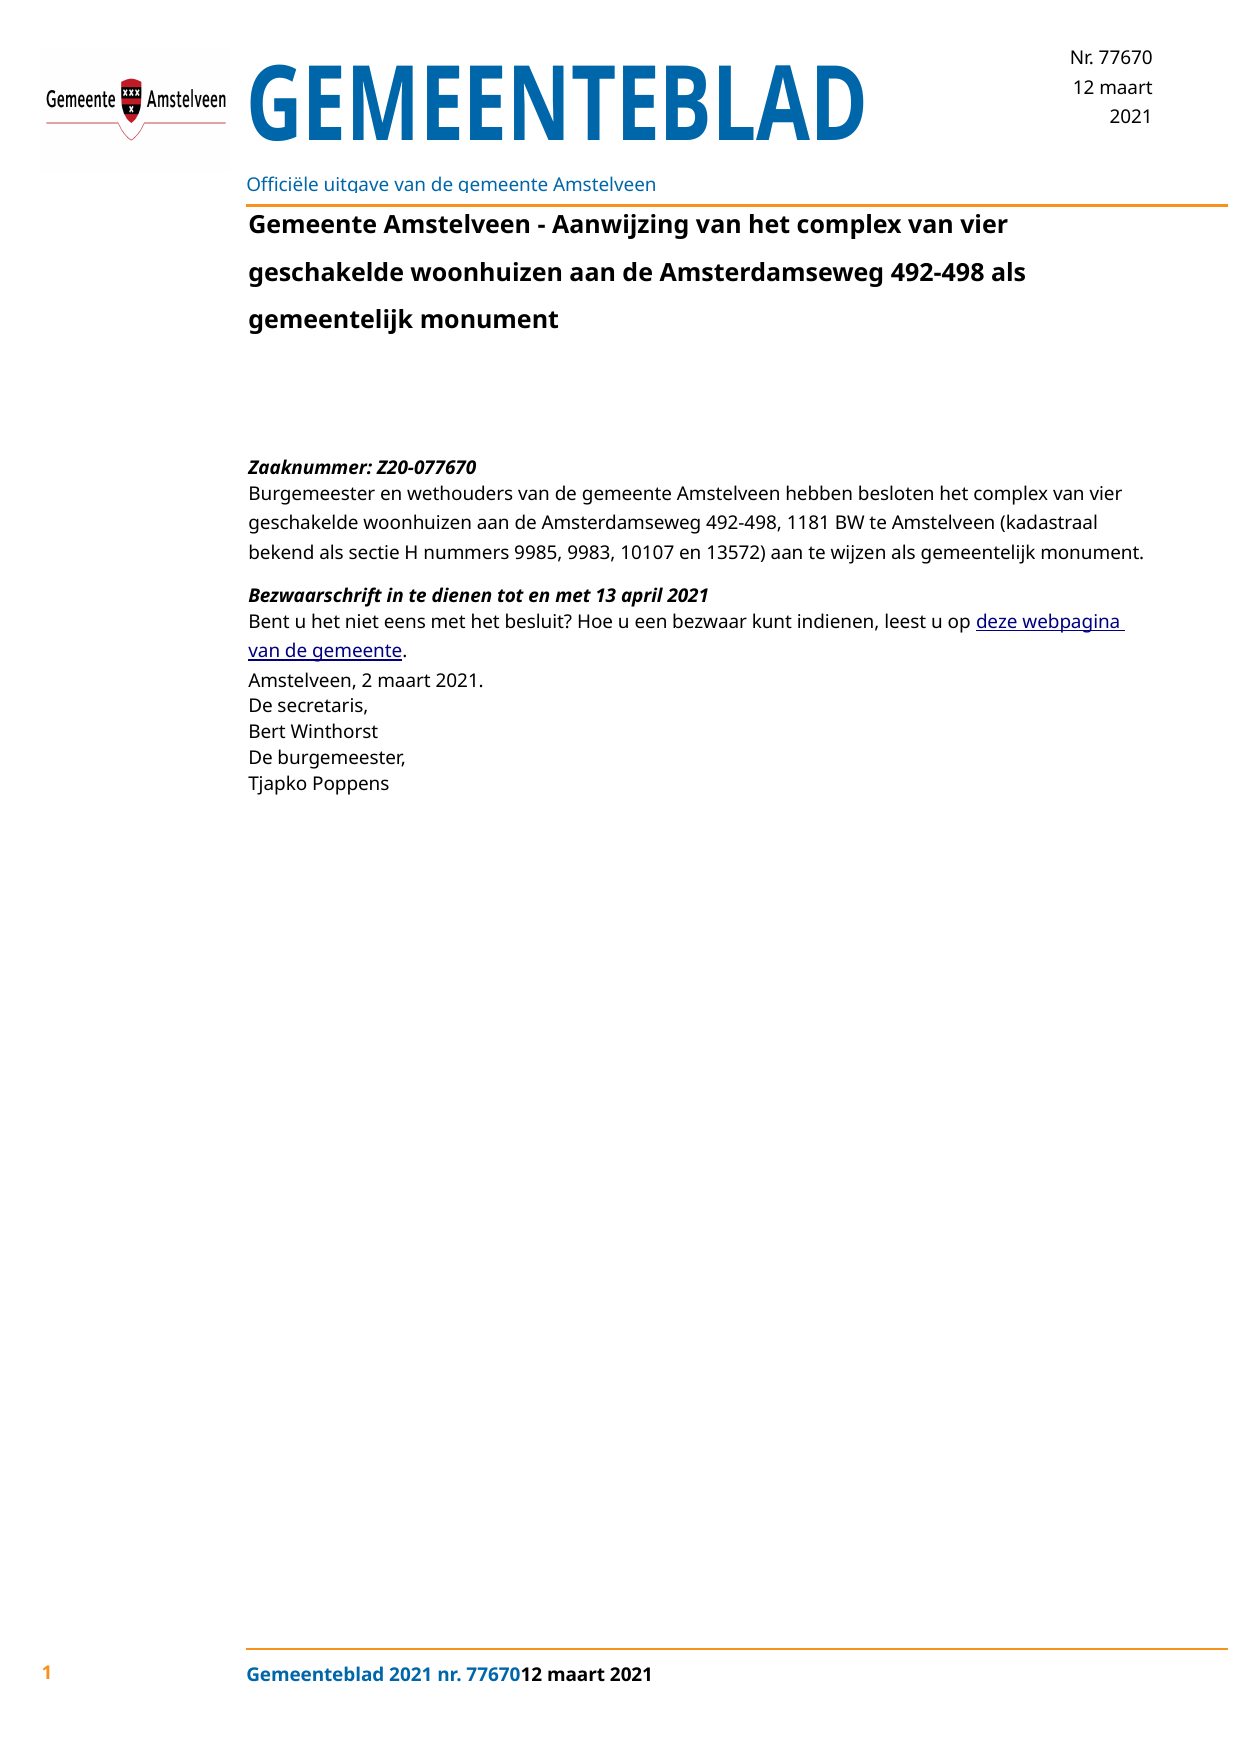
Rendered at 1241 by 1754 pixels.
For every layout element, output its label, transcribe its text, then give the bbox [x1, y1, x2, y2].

text Gemeente Amstelveen - Aanwijzing van het complex van vier geschakelde woonhuizen aan de Amsterdamseweg 492-498 als gemeentelijk monument [248, 207, 1152, 336]
text Amstelveen, 2 maart 2021. [248, 667, 1152, 693]
text Burgemeester en wethouders van de gemeente Amstelveen hebben besloten het complex van vier geschakelde woonhuizen aan de Amsterdamseweg 492-498, 1181 BW te Amstelveen (kadastraal bekend als sectie H nummers 9985, 9983, 10107 en 13572) aan te wijzen als gemeentelijk monument. [248, 480, 1152, 565]
text Bent u het niet eens met het besluit? Hoe u een bezwaar kunt indienen, leest u op deze webpagina van de gemeente. [248, 608, 1152, 663]
text De burgemeester, [248, 744, 1152, 770]
text Zaaknummer: Z20-077670 [248, 454, 1152, 480]
text Bert Winthorst [248, 718, 1152, 744]
text De secretaris, [248, 693, 1152, 718]
picture [41, 47, 231, 172]
text Tjapko Poppens [248, 770, 1152, 796]
text Bezwaarschrift in te dienen tot en met 13 april 2021 [248, 582, 1152, 608]
